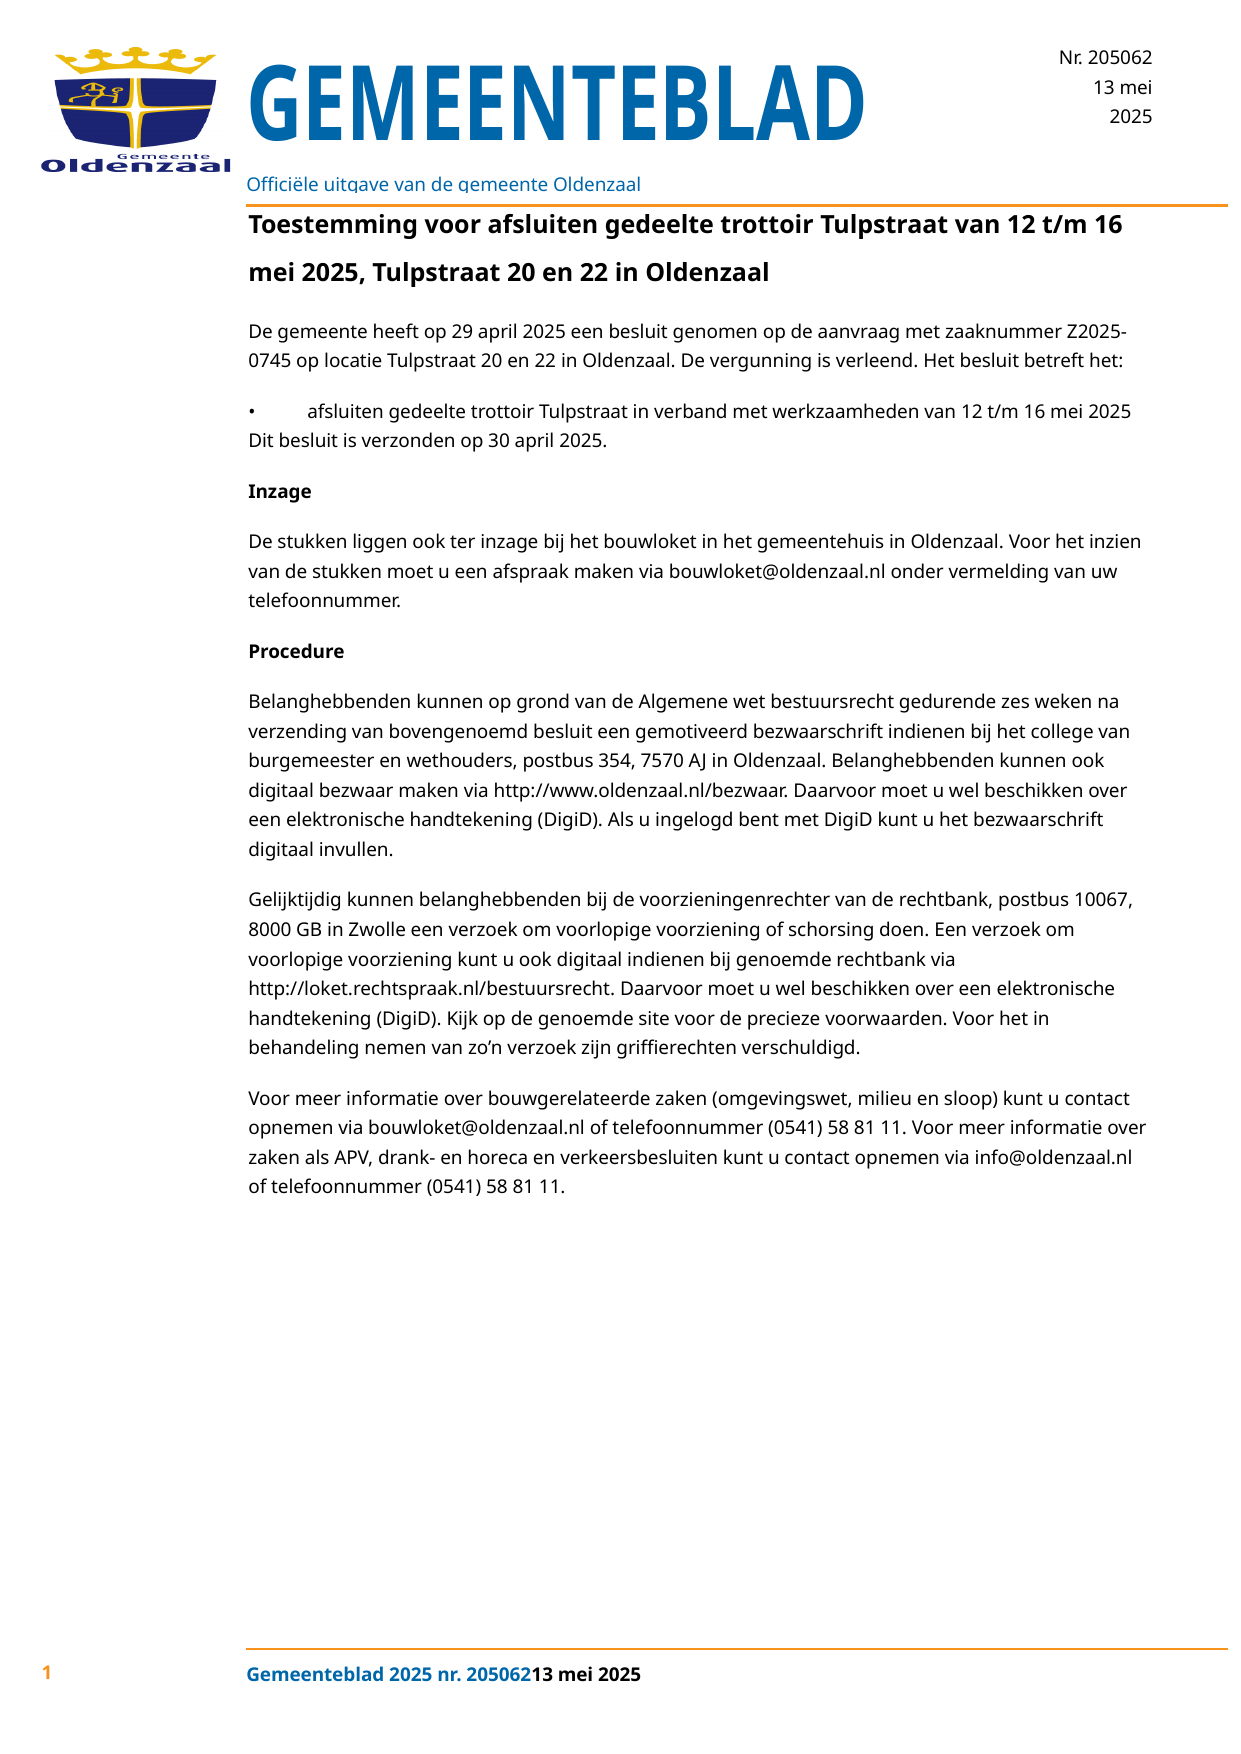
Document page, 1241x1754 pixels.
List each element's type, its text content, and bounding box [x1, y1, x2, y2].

text Voor meer informatie over bouwgerelateerde zaken (omgevingswet, milieu en sloop) kunt u contact opnemen via bouwloket@oldenzaal.nl of telefoonnummer (0541) 58 81 11. Voor meer informatie over zaken als APV, drank- en horeca en verkeersbesluiten kunt u contact opnemen via info@oldenzaal.nl of telefoonnummer (0541) 58 81 11. [248, 1085, 1152, 1199]
text Inzage [248, 478, 1152, 504]
text Gelijktijdig kunnen belanghebbenden bij de voorzieningenrechter van de rechtbank, postbus 10067, 8000 GB in Zwolle een verzoek om voorlopige voorziening of schorsing doen. Een verzoek om voorlopige voorziening kunt u ook digitaal indienen bij genoemde rechtbank via http://loket.rechtspraak.nl/bestuursrecht. Daarvoor moet u wel beschikken over een elektronische handtekening (DigiD). Kijk op de genoemde site voor de precieze voorwaarden. Voor het in behandeling nemen van zo’n verzoek zijn griffierechten verschuldigd. [248, 887, 1152, 1060]
text Procedure [248, 638, 1152, 664]
picture [41, 47, 231, 172]
text Dit besluit is verzonden op 30 april 2025. [248, 427, 1152, 453]
text Toestemming voor afsluiten gedeelte trottoir Tulpstraat van 12 t/m 16 mei 2025, Tulpstraat 20 en 22 in Oldenzaal [248, 207, 1152, 288]
text De gemeente heeft op 29 april 2025 een besluit genomen op de aanvraag met zaaknummer Z2025-0745 op locatie Tulpstraat 20 en 22 in Oldenzaal. De vergunning is verleend. Het besluit betreft het: [248, 318, 1152, 373]
text De stukken liggen ook ter inzage bij het bouwloket in het gemeentehuis in Oldenzaal. Voor het inzien van de stukken moet u een afspraak maken via bouwloket@oldenzaal.nl onder vermelding van uw telefoonnummer. [248, 528, 1152, 613]
list afsluiten gedeelte trottoir Tulpstraat in verband met werkzaamheden van 12 t/m 16 mei 2025 [248, 398, 1152, 424]
text Belanghebbenden kunnen op grond van de Algemene wet bestuursrecht gedurende zes weken na verzending van bovengenoemd besluit een gemotiveerd bezwaarschrift indienen bij het college van burgemeester en wethouders, postbus 354, 7570 AJ in Oldenzaal. Belanghebbenden kunnen ook digitaal bezwaar maken via http://www.oldenzaal.nl/bezwaar. Daarvoor moet u wel beschikken over een elektronische handtekening (DigiD). Als u ingelogd bent met DigiD kunt u het bezwaarschrift digitaal invullen. [248, 688, 1152, 862]
